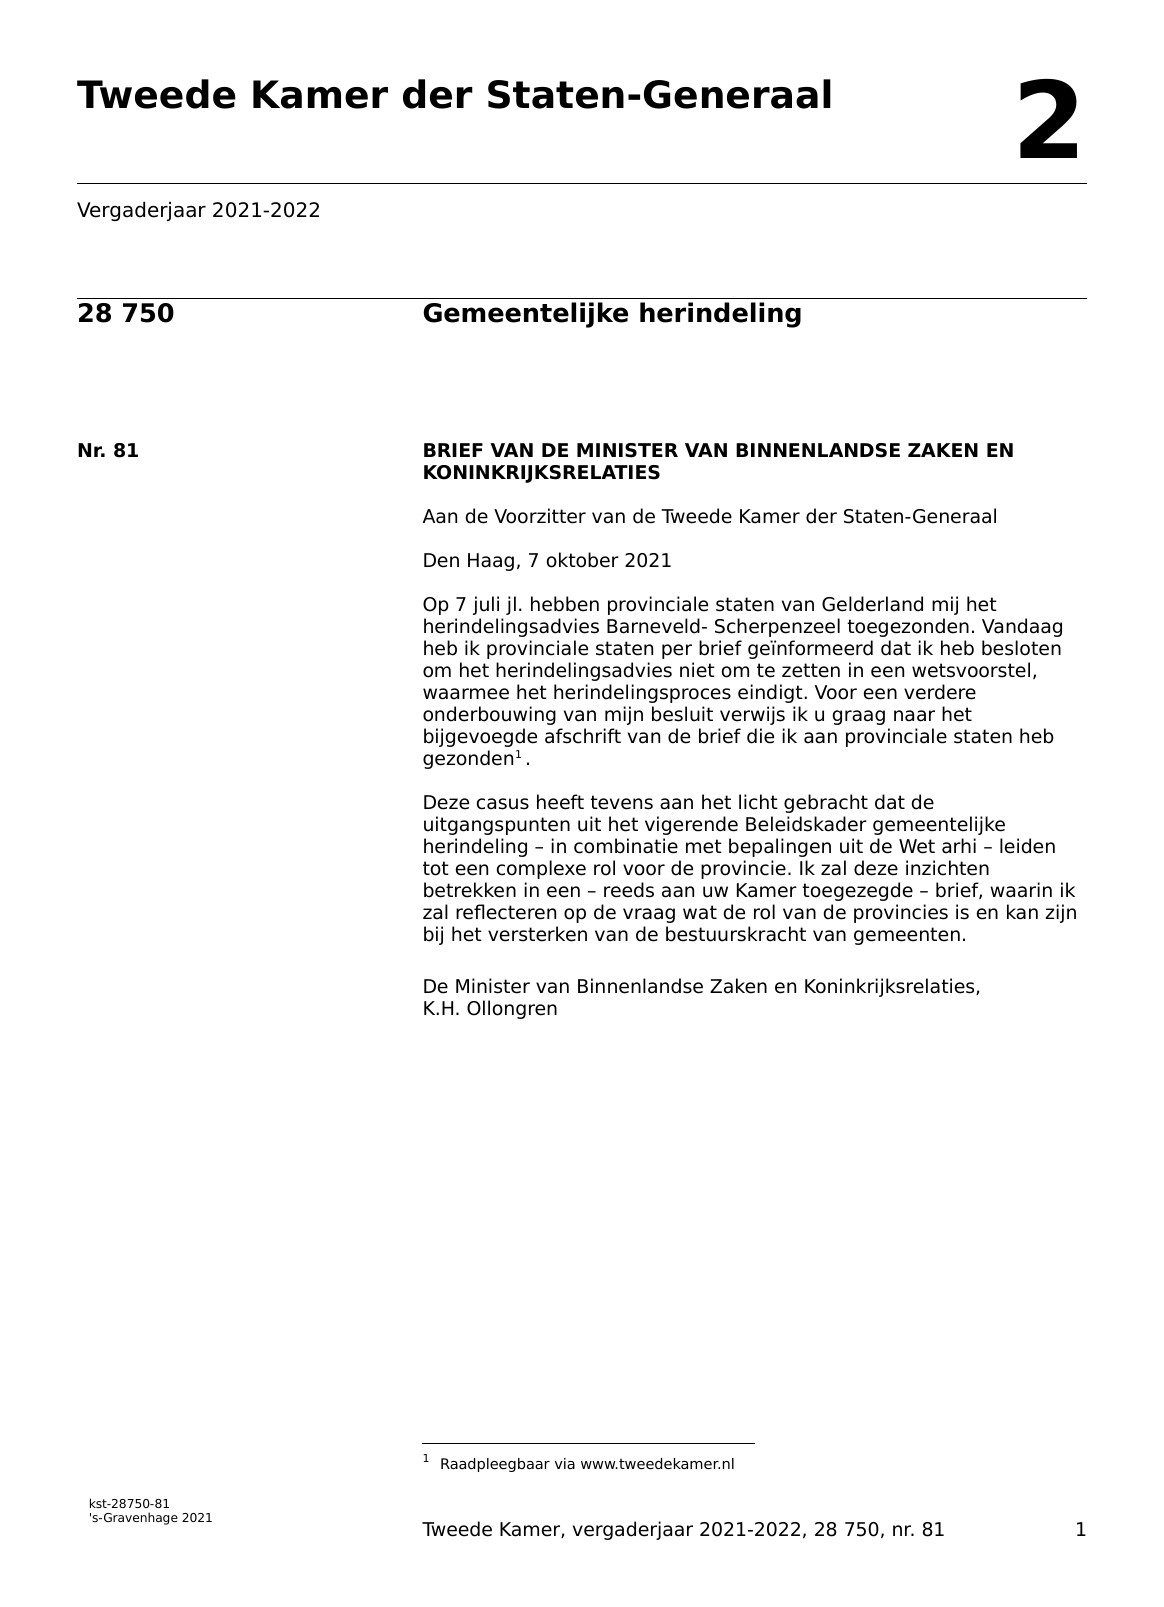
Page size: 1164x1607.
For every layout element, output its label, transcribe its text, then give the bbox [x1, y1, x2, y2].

text Den Haag, 7 oktober 2021 [422, 550, 1087, 572]
text Deze casus heeft tevens aan het licht gebracht dat de uitgangspunten uit het vigerende Beleidskader gemeentelijke herindeling – in combinatie met bepalingen uit de Wet arhi – leiden tot een complexe rol voor de provincie. Ik zal deze inzichten betrekken in een – reeds aan uw Kamer toegezegde – brief, waarin ik zal reflecteren op de vraag wat de rol van de provincies is en kan zijn bij het versterken van de bestuurskracht van gemeenten. [422, 792, 1087, 946]
subtitle 28 750 Gemeentelijke herindeling [77, 299, 1087, 329]
text Aan de Voorzitter van de Tweede Kamer der Staten-Generaal [422, 506, 1087, 528]
text De Minister van Binnenlandse Zaken en Koninkrijksrelaties, K.H. Ollongren [422, 976, 1087, 1020]
table_header 2 [886, 59, 1087, 183]
text Raadpleegbaar via www.tweedekamer.nl [422, 1452, 1087, 1474]
table_cell Vergaderjaar 2021-2022 [77, 184, 1087, 298]
table_header Tweede Kamer der Staten-Generaal [77, 59, 886, 183]
text 's-Gravenhage 2021 [88, 1511, 323, 1525]
text Op 7 juli jl. hebben provinciale staten van Gelderland mij het herindelingsadvies Barneveld- Scherpenzeel toegezonden. Vandaag heb ik provinciale staten per brief geïnformeerd dat ik heb besloten om het herindelingsadvies niet om te zetten in een wetsvoorstel, waarmee het herindelingsproces eindigt. Voor een verdere onderbouwing van mijn besluit verwijs ik u graag naar het bijgevoegde afschrift van de brief die ik aan provinciale staten heb gezonden. [422, 594, 1087, 770]
subtitle Nr. 81 BRIEF VAN DE MINISTER VAN BINNENLANDSE ZAKEN EN KONINKRIJKSRELATIES [77, 440, 1087, 484]
text kst-28750-81 [88, 1497, 323, 1511]
